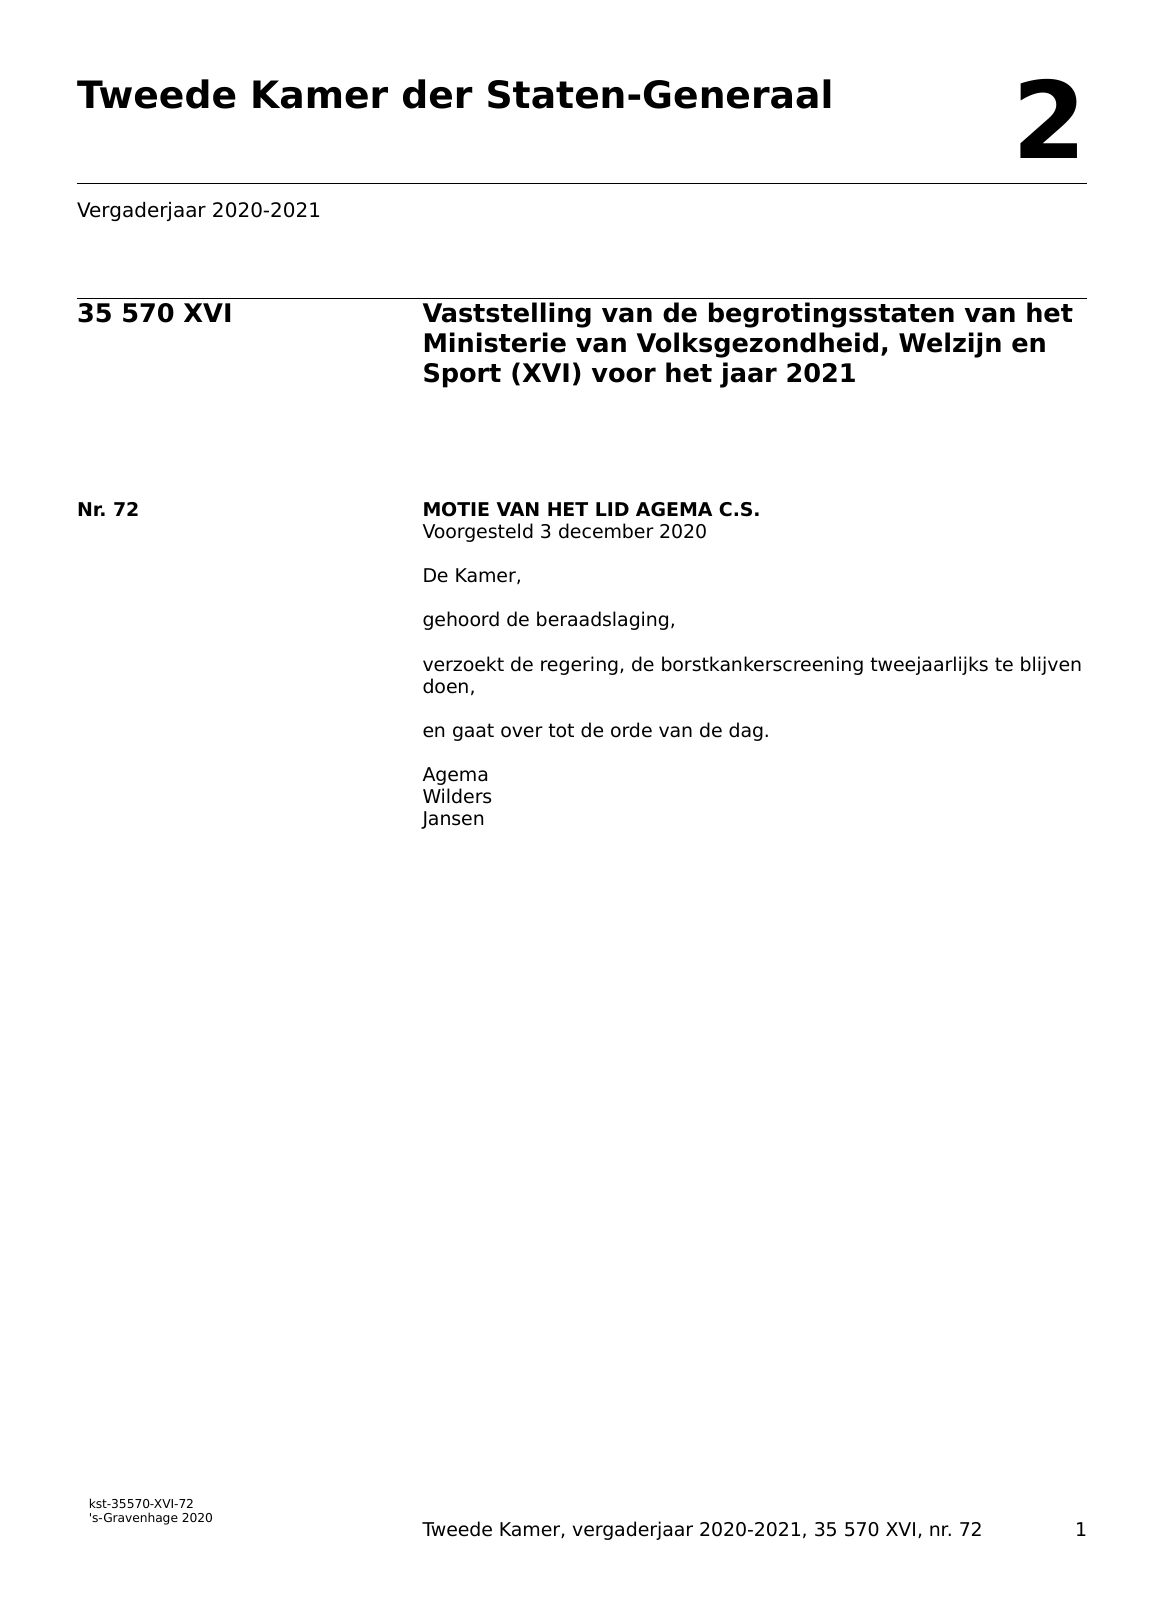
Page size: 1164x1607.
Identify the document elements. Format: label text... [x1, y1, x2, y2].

text Voorgesteld 3 december 2020 [422, 521, 1087, 543]
text De Kamer, [422, 565, 1087, 587]
text en gaat over tot de orde van de dag. [422, 720, 1087, 742]
text gehoord de beraadslaging, [422, 609, 1087, 631]
subtitle 35 570 XVI Vaststelling van de begrotingsstaten van het Ministerie van Volksgezondheid, Welzijn en Sport (XVI) voor het jaar 2021 [77, 299, 1087, 388]
subtitle Nr. 72 MOTIE VAN HET LID AGEMA C.S. [77, 499, 1087, 521]
table_cell Vergaderjaar 2020-2021 [77, 184, 1087, 298]
text verzoekt de regering, de borstkankerscreening tweejaarlijks te blijven doen, [422, 653, 1087, 697]
text kst-35570-XVI-72 [88, 1497, 323, 1511]
text 's-Gravenhage 2020 [88, 1511, 323, 1525]
table_header 2 [886, 59, 1087, 183]
table_header Tweede Kamer der Staten-Generaal [77, 59, 886, 183]
text Wilders [422, 786, 1087, 808]
text Agema [422, 764, 1087, 786]
text Jansen [422, 808, 1087, 830]
